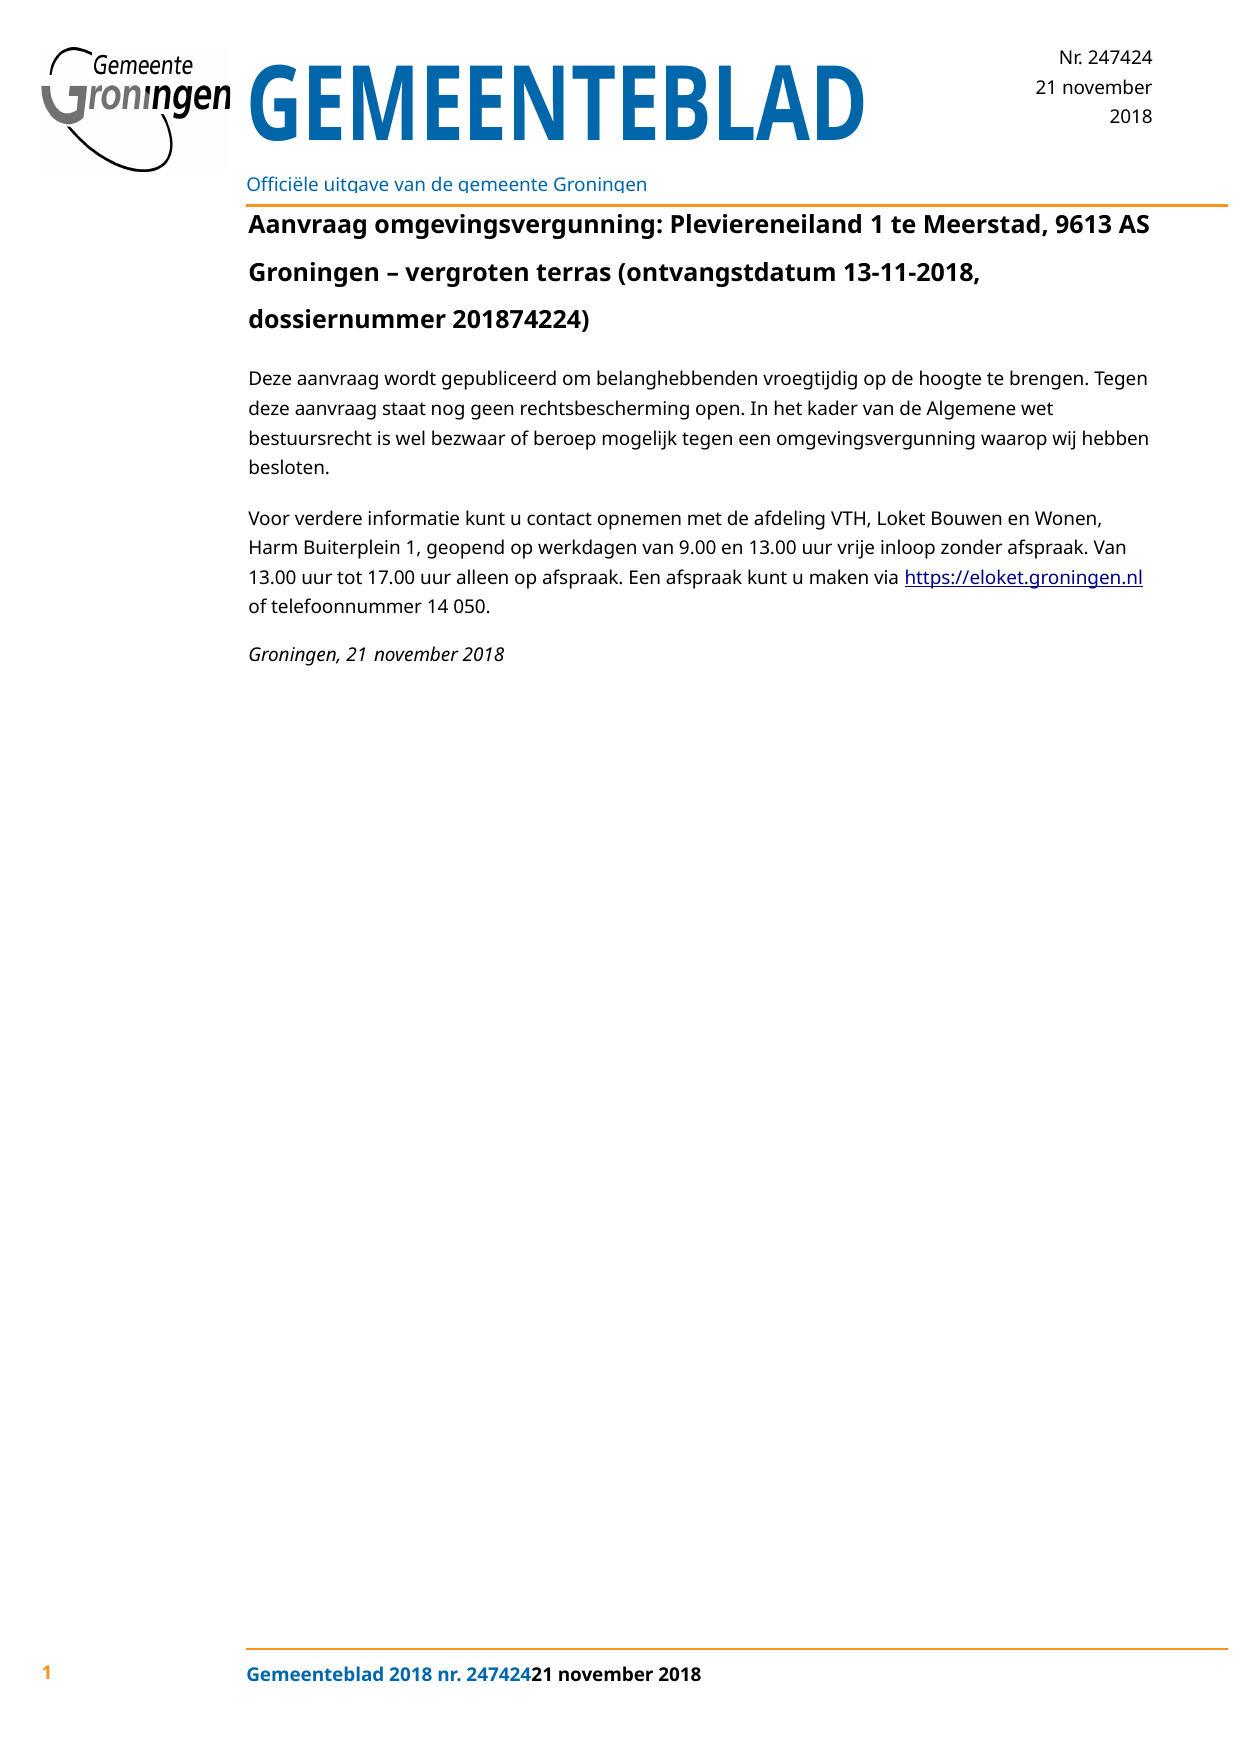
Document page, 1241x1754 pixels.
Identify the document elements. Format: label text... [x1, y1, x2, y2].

text Groningen, 21 november 2018 [248, 641, 1152, 667]
text Deze aanvraag wordt gepubliceerd om belanghebbenden vroegtijdig op de hoogte te brengen. Tegen deze aanvraag staat nog geen rechtsbescherming open. In het kader van de Algemene wet bestuursrecht is wel bezwaar of beroep mogelijk tegen een omgevingsvergunning waarop wij hebben besloten. [248, 366, 1152, 480]
text Aanvraag omgevingsvergunning: Pleviereneiland 1 te Meerstad, 9613 AS Groningen – vergroten terras (ontvangstdatum 13-11-2018, dossiernummer 201874224) [248, 207, 1152, 336]
picture [41, 47, 231, 172]
text Voor verdere informatie kunt u contact opnemen met de afdeling VTH, Loket Bouwen en Wonen, Harm Buiterplein 1, geopend op werkdagen van 9.00 en 13.00 uur vrije inloop zonder afspraak. Van 13.00 uur tot 17.00 uur alleen op afspraak. Een afspraak kunt u maken via https://eloket.groningen.nl of telefoonnummer 14 050. [248, 505, 1152, 619]
